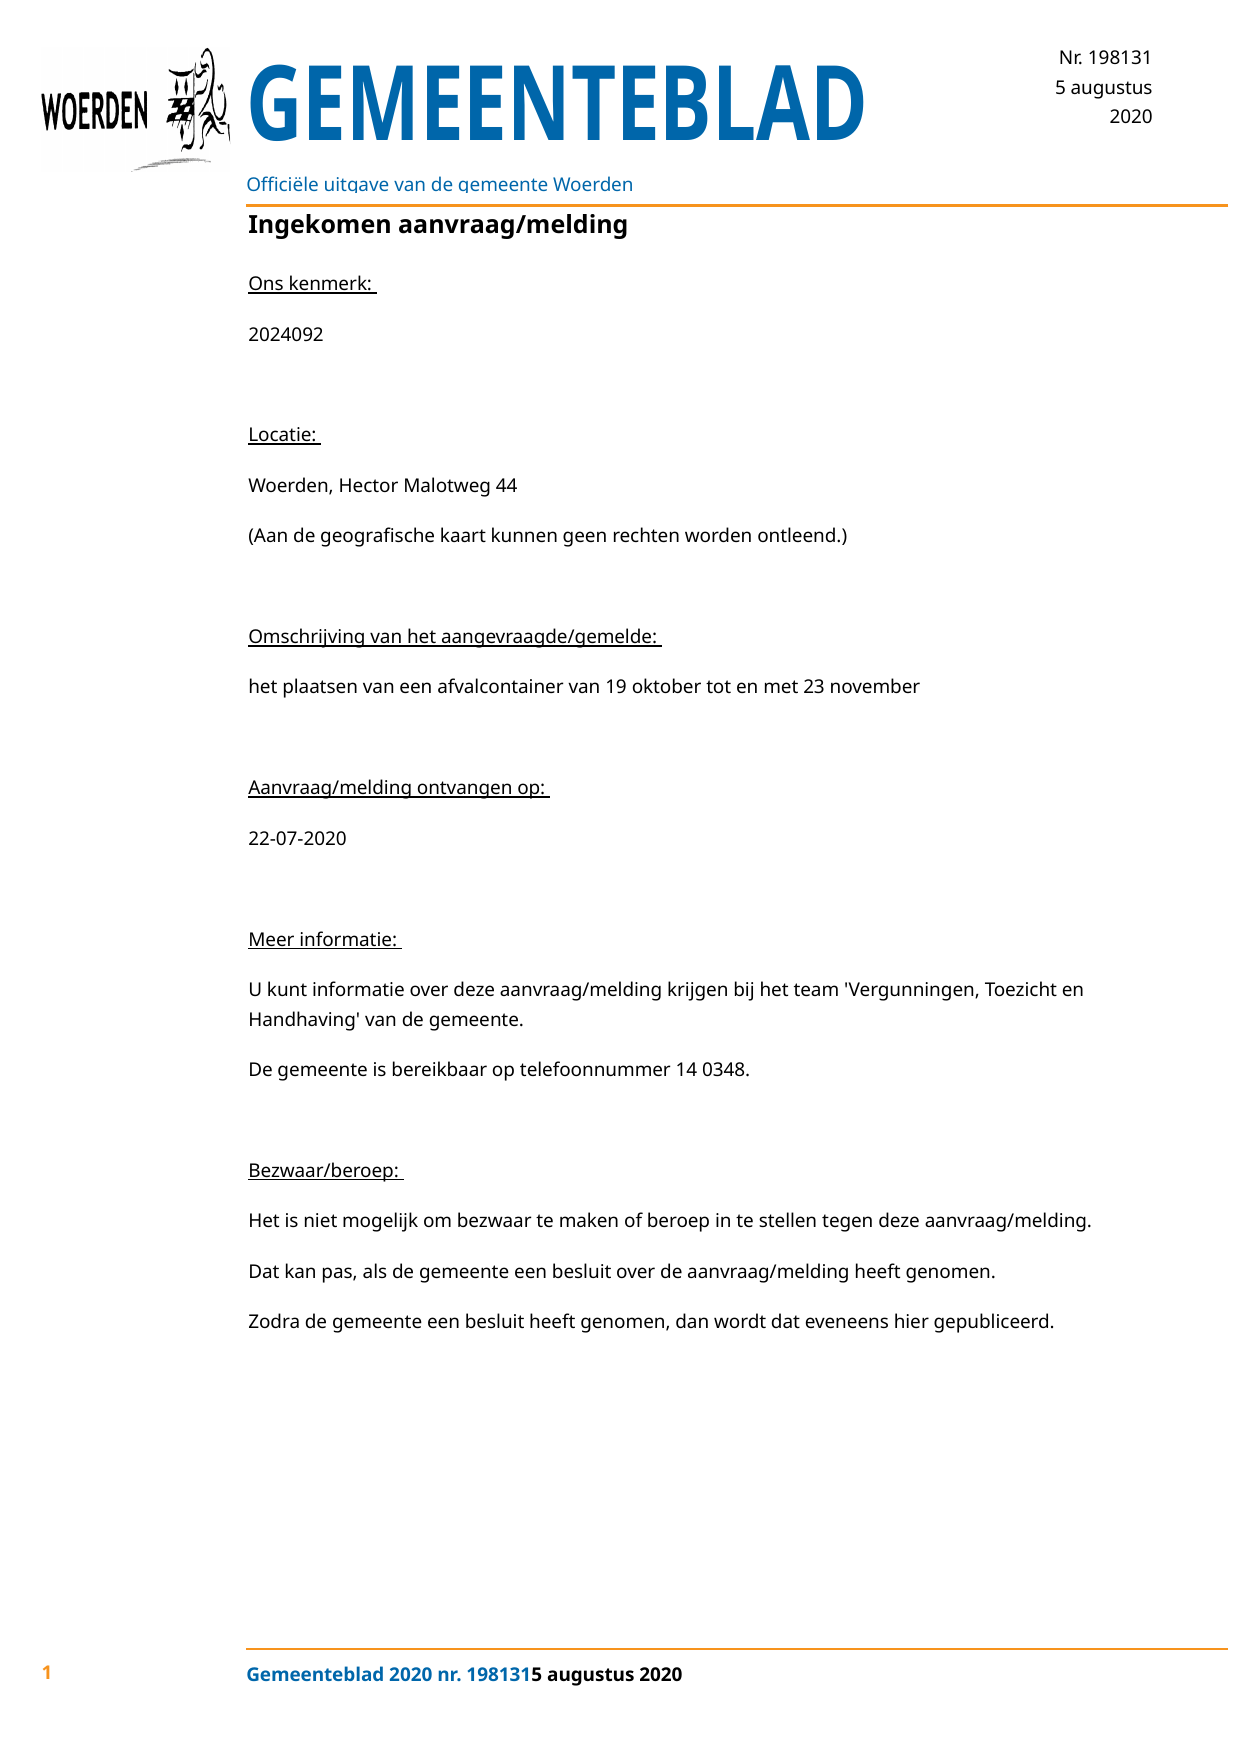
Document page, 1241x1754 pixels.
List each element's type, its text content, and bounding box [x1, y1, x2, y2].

text Bezwaar/beroep: [248, 1157, 1152, 1183]
text De gemeente is bereikbaar op telefoonnummer 14 0348. [248, 1056, 1152, 1082]
text Meer informatie: [248, 926, 1152, 951]
text Ingekomen aanvraag/melding [248, 207, 1152, 241]
text (Aan de geografische kaart kunnen geen rechten worden ontleend.) [248, 522, 1152, 548]
text Het is niet mogelijk om bezwaar te maken of beroep in te stellen tegen deze aanvraag/melding. [248, 1207, 1152, 1233]
text Dat kan pas, als de gemeente een besluit over de aanvraag/melding heeft genomen. [248, 1258, 1152, 1283]
text Aanvraag/melding ontvangen op: [248, 774, 1152, 800]
text het plaatsen van een afvalcontainer van 19 oktober tot en met 23 november [248, 674, 1152, 699]
text Ons kenmerk: [248, 270, 1152, 296]
text 2024092 [248, 321, 1152, 346]
text U kunt informatie over deze aanvraag/melding krijgen bij het team 'Vergunningen, Toezicht en Handhaving' van de gemeente. [248, 976, 1152, 1031]
text 22-07-2020 [248, 825, 1152, 851]
text Locatie: [248, 422, 1152, 447]
text Zodra de gemeente een besluit heeft genomen, dan wordt dat eveneens hier gepubliceerd. [248, 1308, 1152, 1334]
picture [41, 47, 231, 172]
text Woerden, Hector Malotweg 44 [248, 472, 1152, 498]
text Omschrijving van het aangevraagde/gemelde: [248, 623, 1152, 649]
